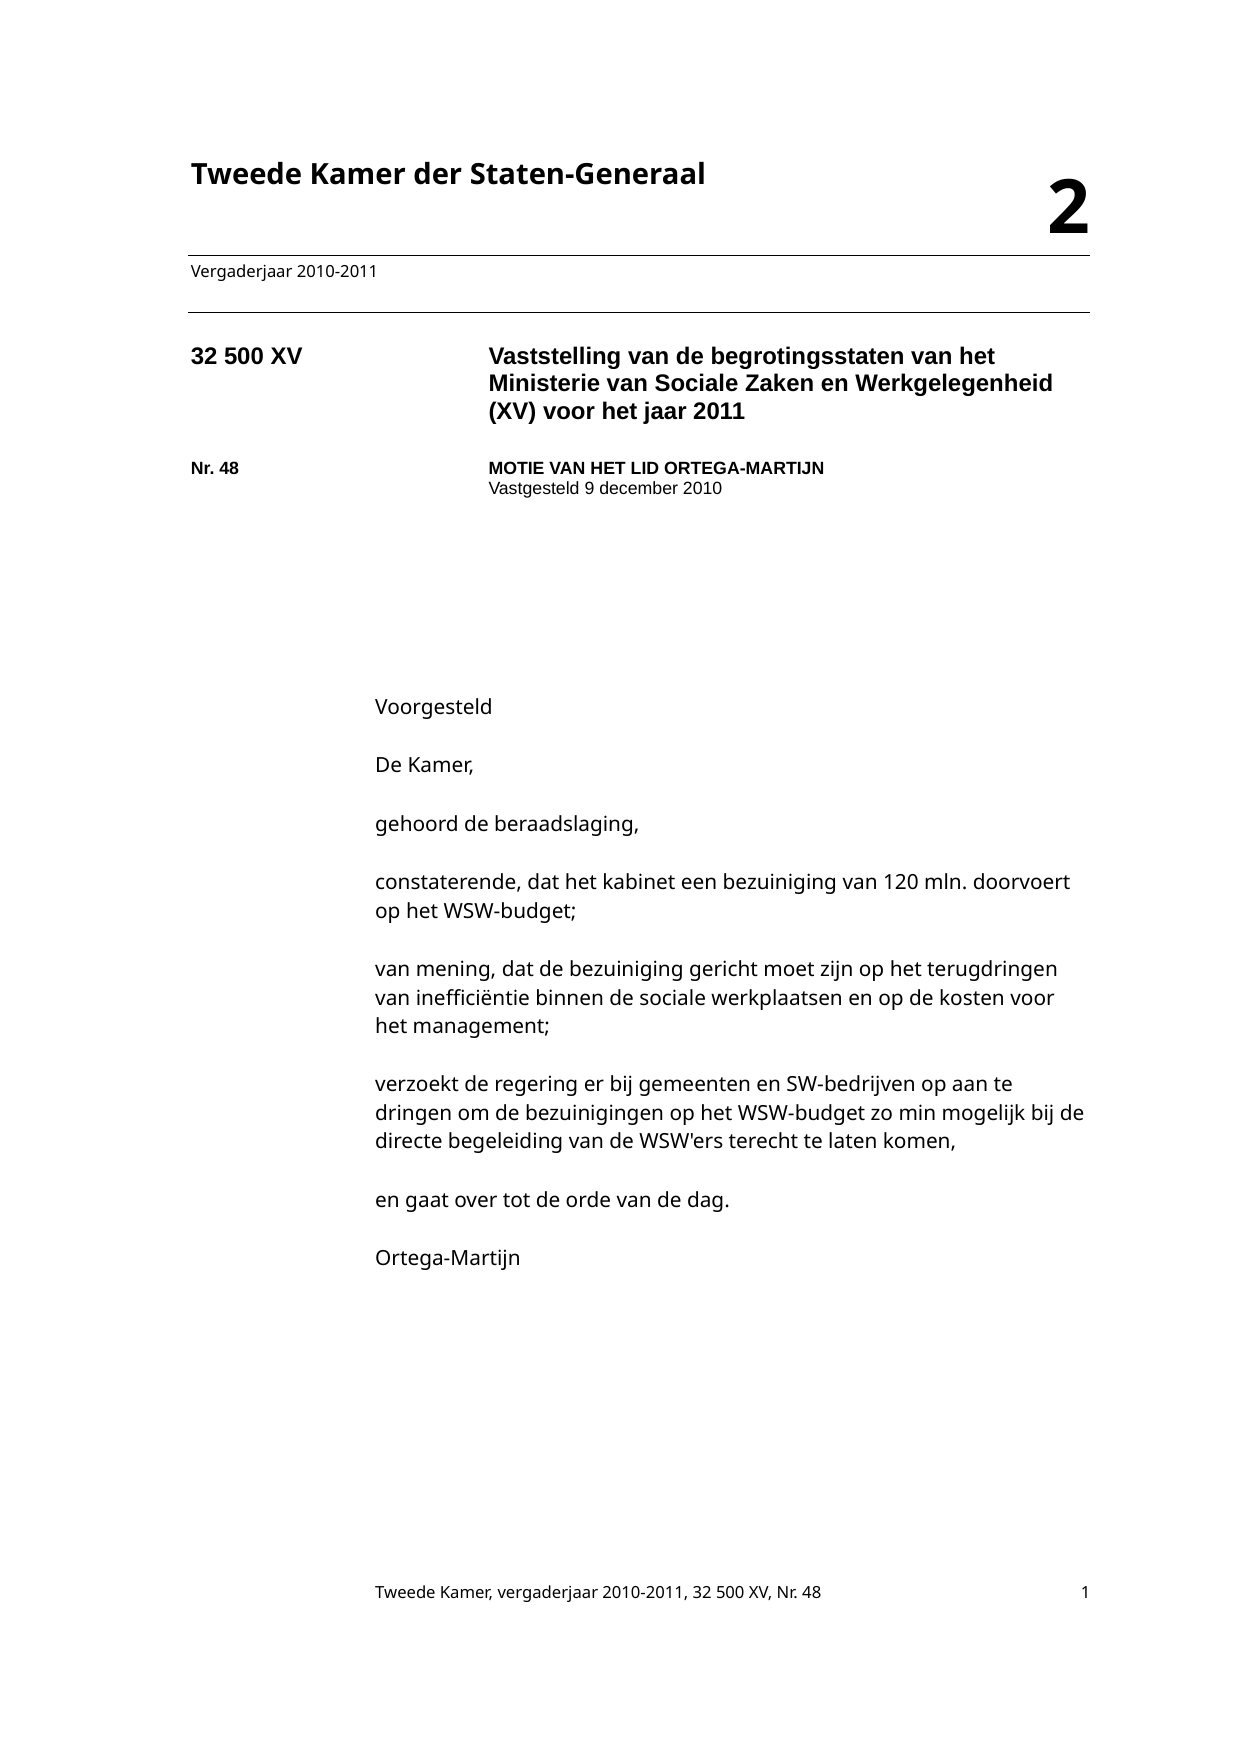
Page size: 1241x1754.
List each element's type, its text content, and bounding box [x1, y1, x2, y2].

text constaterende, dat het kabinet een bezuiniging van 120 mln. doorvoert op het WSW-budget; [375, 867, 1090, 924]
table_cell Vaststelling van de begrotingsstaten van het Ministerie van Sociale Zaken en Werkgelegenheid (XV) voor het jaar 2011 [485, 339, 1090, 454]
table_header Tweede Kamer der Staten-Generaal [188, 150, 909, 255]
table_cell [485, 256, 1090, 312]
text van mening, dat de bezuiniging gericht moet zijn op het terugdringen van inefficiëntie binnen de sociale werkplaatsen en op de kosten voor het management; [375, 954, 1090, 1039]
table_cell Vergaderjaar 2010-2011 [188, 256, 485, 312]
text De Kamer, [375, 751, 1090, 779]
table_cell MOTIE VAN HET LID ORTEGA-MARTIJN Vastgesteld 9 december 2010 [485, 455, 1090, 573]
table_cell [485, 313, 1090, 339]
table_cell Nr. 48 [188, 455, 485, 573]
text en gaat over tot de orde van de dag. [375, 1185, 1090, 1213]
table_cell [188, 313, 485, 339]
table_header 2 [910, 150, 1090, 255]
table_cell 32 500 XV [188, 339, 485, 454]
text verzoekt de regering er bij gemeenten en SW-bedrijven op aan te dringen om de bezuinigingen op het WSW-budget zo min mogelijk bij de directe begeleiding van de WSW'ers terecht te laten komen, [375, 1069, 1090, 1155]
text Ortega-Martijn [375, 1243, 1090, 1272]
text gehoord de beraadslaging, [375, 809, 1090, 837]
text Voorgesteld [375, 692, 1090, 721]
